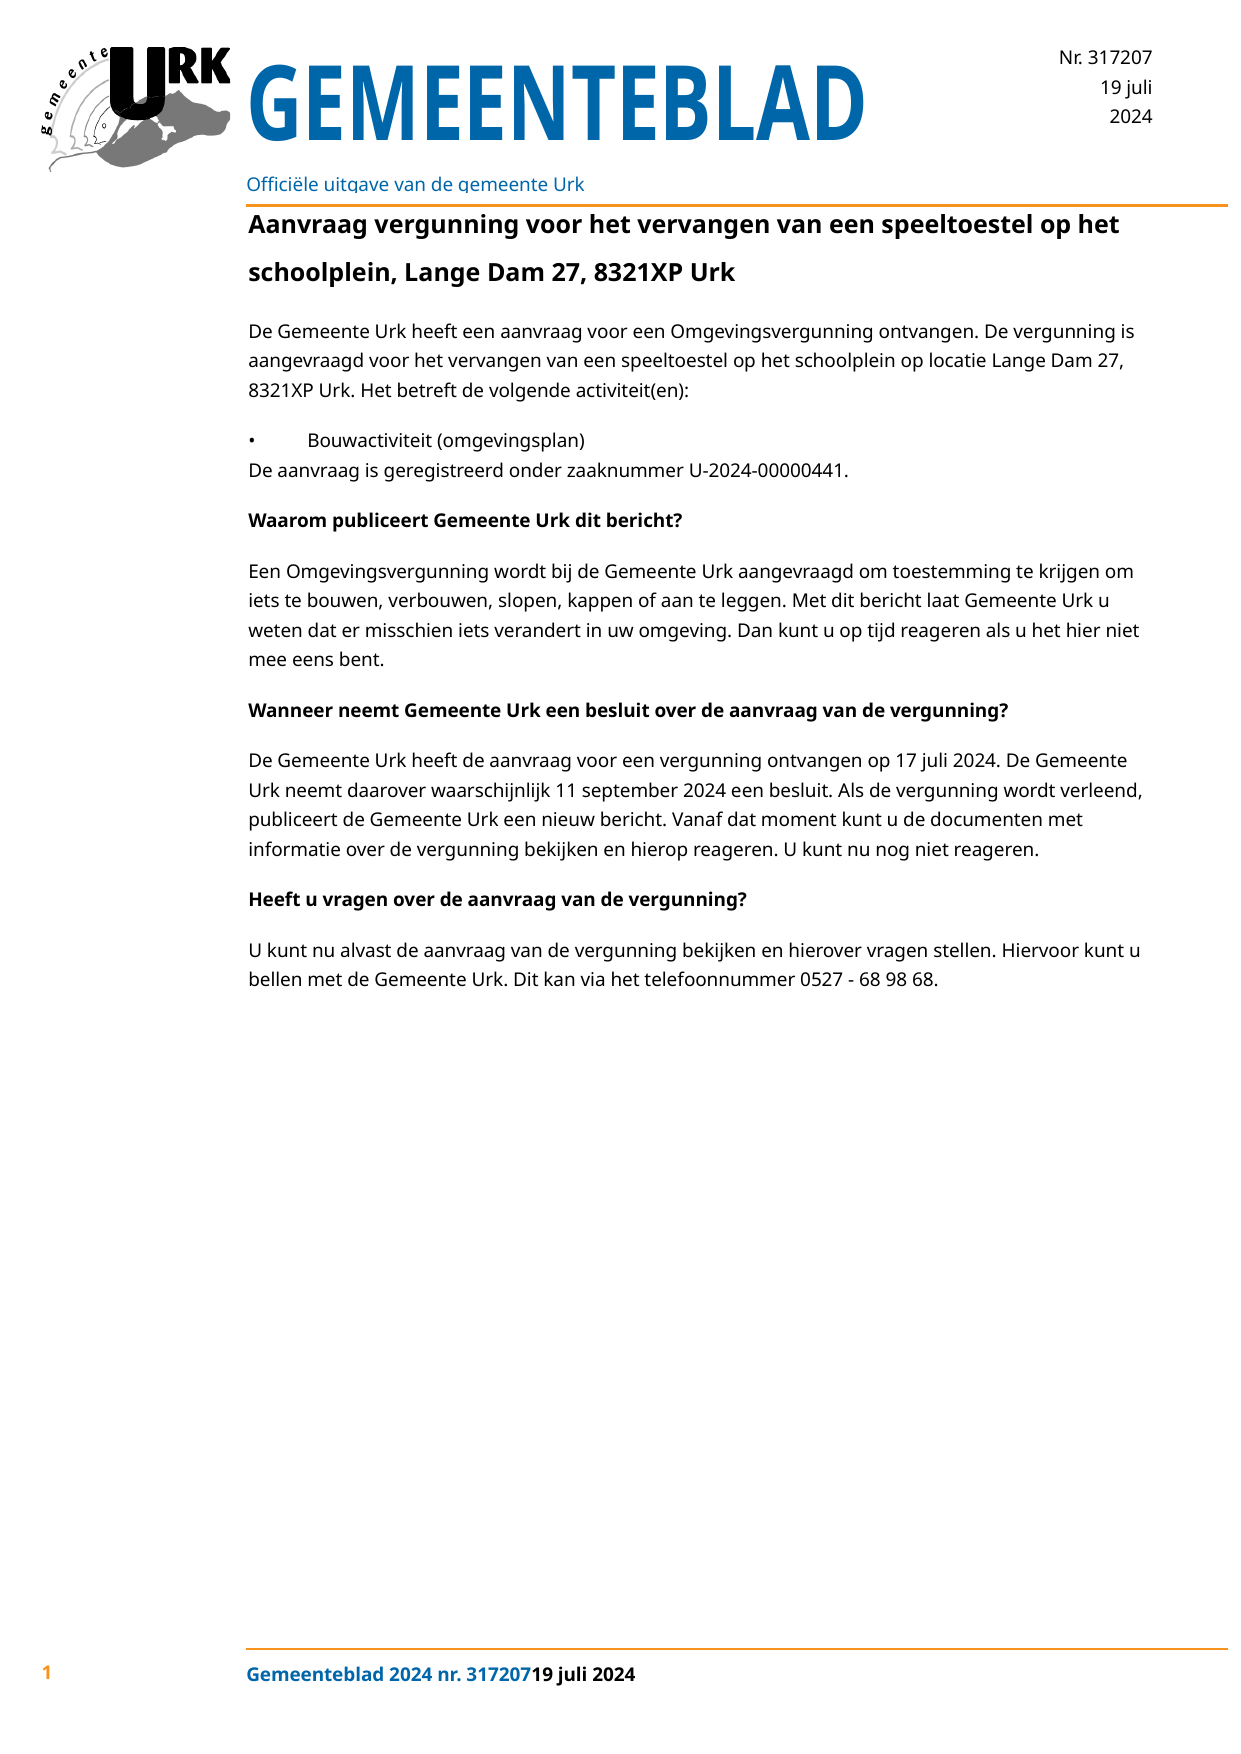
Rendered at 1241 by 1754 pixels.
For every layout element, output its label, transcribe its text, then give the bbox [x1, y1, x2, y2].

text U kunt nu alvast de aanvraag van de vergunning bekijken en hierover vragen stellen. Hiervoor kunt u bellen met de Gemeente Urk. Dit kan via het telefoonnummer 0527 - 68 98 68. [248, 937, 1152, 992]
text Wanneer neemt Gemeente Urk een besluit over de aanvraag van de vergunning? [248, 697, 1152, 723]
text Waarom publiceert Gemeente Urk dit bericht? [248, 507, 1152, 533]
text De Gemeente Urk heeft de aanvraag voor een vergunning ontvangen op 17 juli 2024. De Gemeente Urk neemt daarover waarschijnlijk 11 september 2024 een besluit. Als de vergunning wordt verleend, publiceert de Gemeente Urk een nieuw bericht. Vanaf dat moment kunt u de documenten met informatie over de vergunning bekijken en hierop reageren. U kunt nu nog niet reageren. [248, 747, 1152, 862]
text De aanvraag is geregistreerd onder zaaknummer U-2024-00000441. [248, 457, 1152, 483]
text Aanvraag vergunning voor het vervangen van een speeltoestel op het schoolplein, Lange Dam 27, 8321XP Urk [248, 207, 1152, 288]
text De Gemeente Urk heeft een aanvraag voor een Omgevingsvergunning ontvangen. De vergunning is aangevraagd voor het vervangen van een speeltoestel op het schoolplein op locatie Lange Dam 27, 8321XP Urk. Het betreft de volgende activiteit(en): [248, 318, 1152, 403]
text Heeft u vragen over de aanvraag van de vergunning? [248, 887, 1152, 912]
list Bouwactiviteit (omgevingsplan) [248, 427, 1152, 453]
text Een Omgevingsvergunning wordt bij de Gemeente Urk aangevraagd om toestemming te krijgen om iets te bouwen, verbouwen, slopen, kappen of aan te leggen. Met dit bericht laat Gemeente Urk u weten dat er misschien iets verandert in uw omgeving. Dan kunt u op tijd reageren als u het hier niet mee eens bent. [248, 558, 1152, 672]
picture [41, 47, 231, 172]
